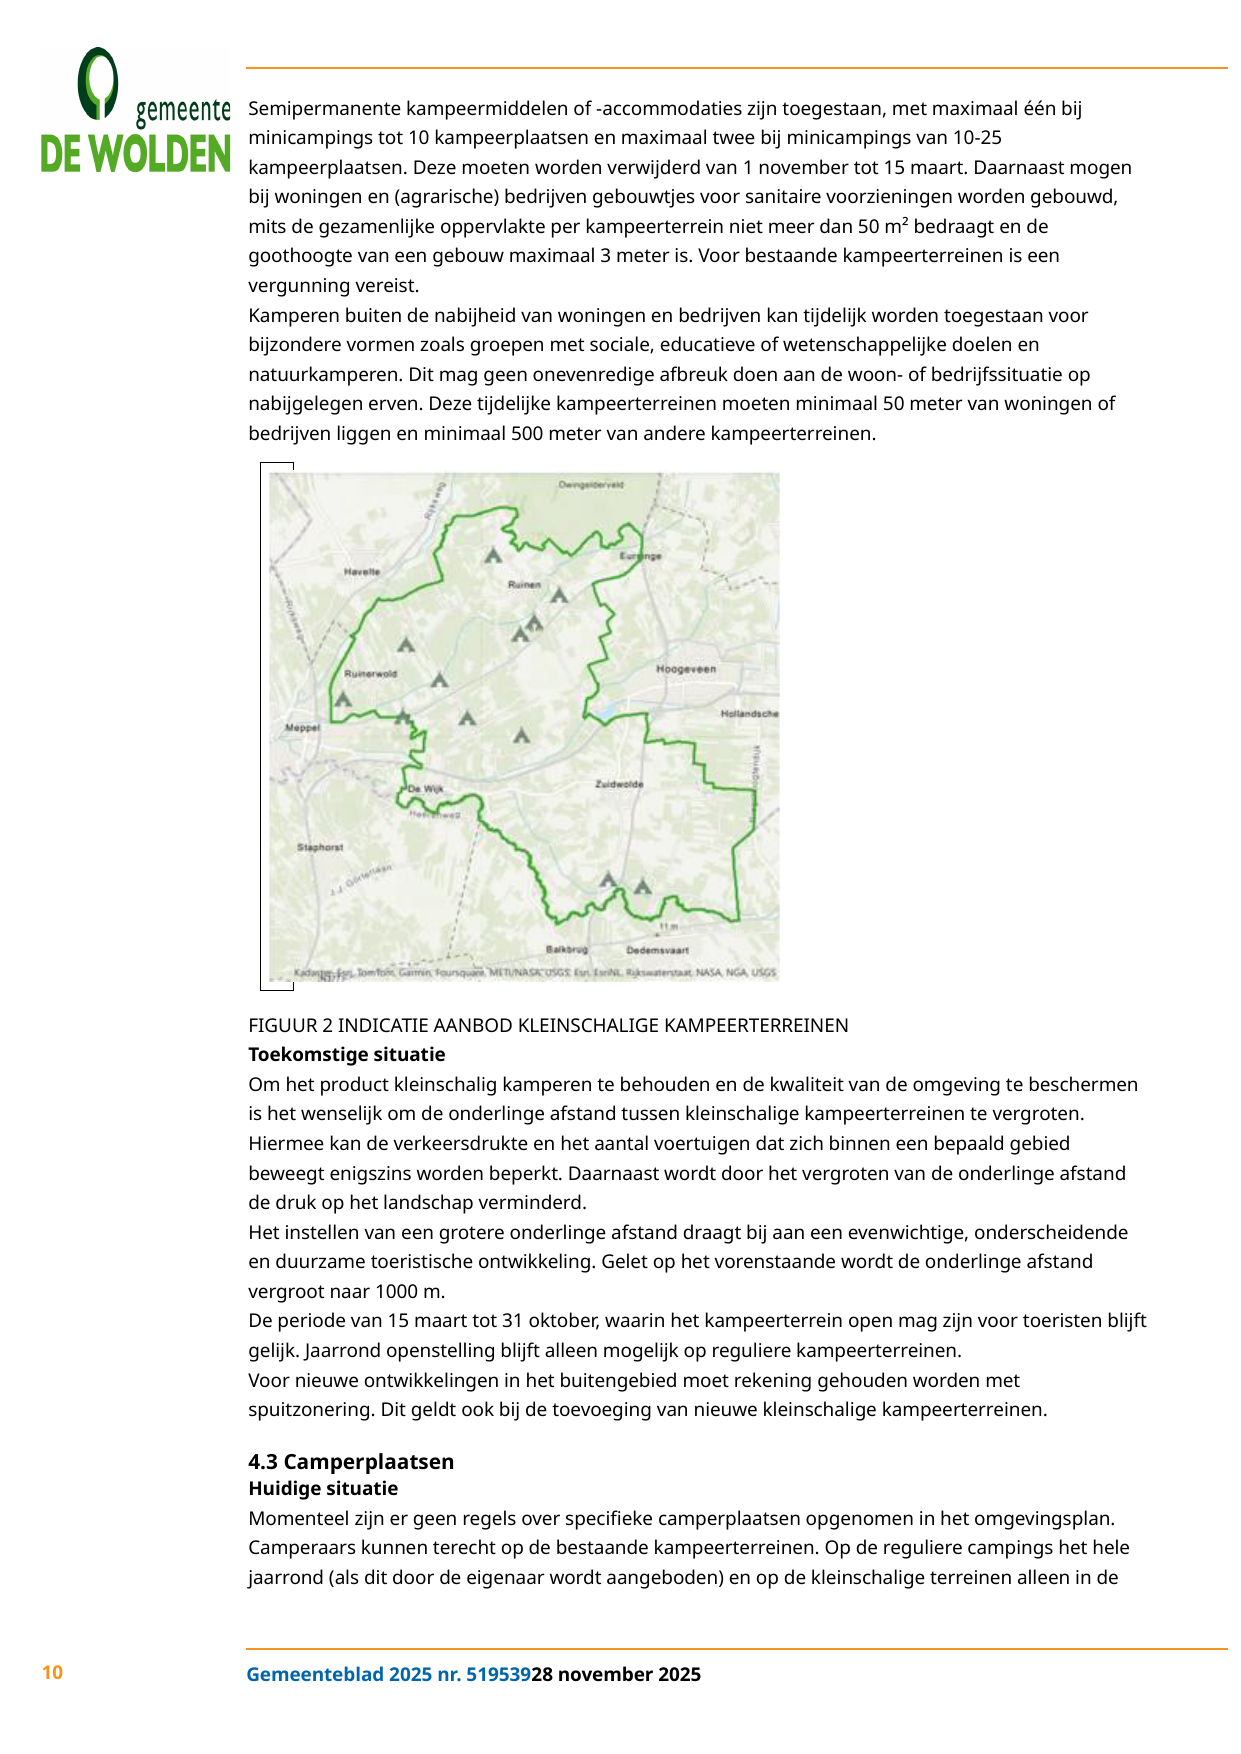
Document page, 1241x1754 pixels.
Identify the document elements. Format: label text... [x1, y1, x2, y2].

text Semipermanente kampeermiddelen of -accommodaties zijn toegestaan, met maximaal één bij minicampings tot 10 kampeerplaatsen en maximaal twee bij minicampings van 10-25 kampeerplaatsen. Deze moeten worden verwijderd van 1 november tot 15 maart. Daarnaast mogen bij woningen en (agrarische) bedrijven gebouwtjes voor sanitaire voorzieningen worden gebouwd, mits de gezamenlijke oppervlakte per kampeerterrein niet meer dan 50 m² bedraagt en de goothoogte van een gebouw maximaal 3 meter is. Voor bestaande kampeerterreinen is een vergunning vereist. [248, 95, 1152, 298]
text Toekomstige situatie [248, 1041, 1152, 1067]
text De periode van 15 maart tot 31 oktober, waarin het kampeerterrein open mag zijn voor toeristen blijft gelijk. Jaarrond openstelling blijft alleen mogelijk op reguliere kampeerterreinen. [248, 1308, 1152, 1363]
text Huidige situatie [248, 1475, 1152, 1501]
text 4.3 Camperplaatsen [248, 1447, 1152, 1475]
text FIGUUR 2 INDICATIE AANBOD KLEINSCHALIGE KAMPEERTERREINEN [248, 1012, 1152, 1037]
text Het instellen van een grotere onderlinge afstand draagt bij aan een evenwichtige, onderscheidende en duurzame toeristische ontwikkeling. Gelet op het vorenstaande wordt de onderlinge afstand vergroot naar 1000 m. [248, 1219, 1152, 1304]
picture [41, 47, 231, 172]
text Voor nieuwe ontwikkelingen in het buitengebied moet rekening gehouden worden met spuitzonering. Dit geldt ook bij de toevoeging van nieuwe kleinschalige kampeerterreinen. [248, 1367, 1152, 1422]
text Momenteel zijn er geen regels over specifieke camperplaatsen opgenomen in het omgevingsplan. Camperaars kunnen terecht op de bestaande kampeerterreinen. Op de reguliere campings het hele jaarrond (als dit door de eigenaar wordt aangeboden) en op de kleinschalige terreinen alleen in de [248, 1505, 1152, 1590]
text Kamperen buiten de nabijheid van woningen en bedrijven kan tijdelijk worden toegestaan voor bijzondere vormen zoals groepen met sociale, educatieve of wetenschappelijke doelen en natuurkamperen. Dit mag geen onevenredige afbreuk doen aan de woon- of bedrijfssituatie op nabijgelegen erven. Deze tijdelijke kampeerterreinen moeten minimaal 50 meter van woningen of bedrijven liggen en minimaal 500 meter van andere kampeerterreinen. [248, 302, 1152, 446]
text Om het product kleinschalig kamperen te behouden en de kwaliteit van de omgeving te beschermen is het wenselijk om de onderlinge afstand tussen kleinschalige kampeerterreinen te vergroten. Hiermee kan de verkeersdrukte en het aantal voertuigen dat zich binnen een bepaald gebied beweegt enigszins worden beperkt. Daarnaast wordt door het vergroten van de onderlinge afstand de druk op het landschap verminderd. [248, 1071, 1152, 1215]
picture [268, 470, 780, 982]
